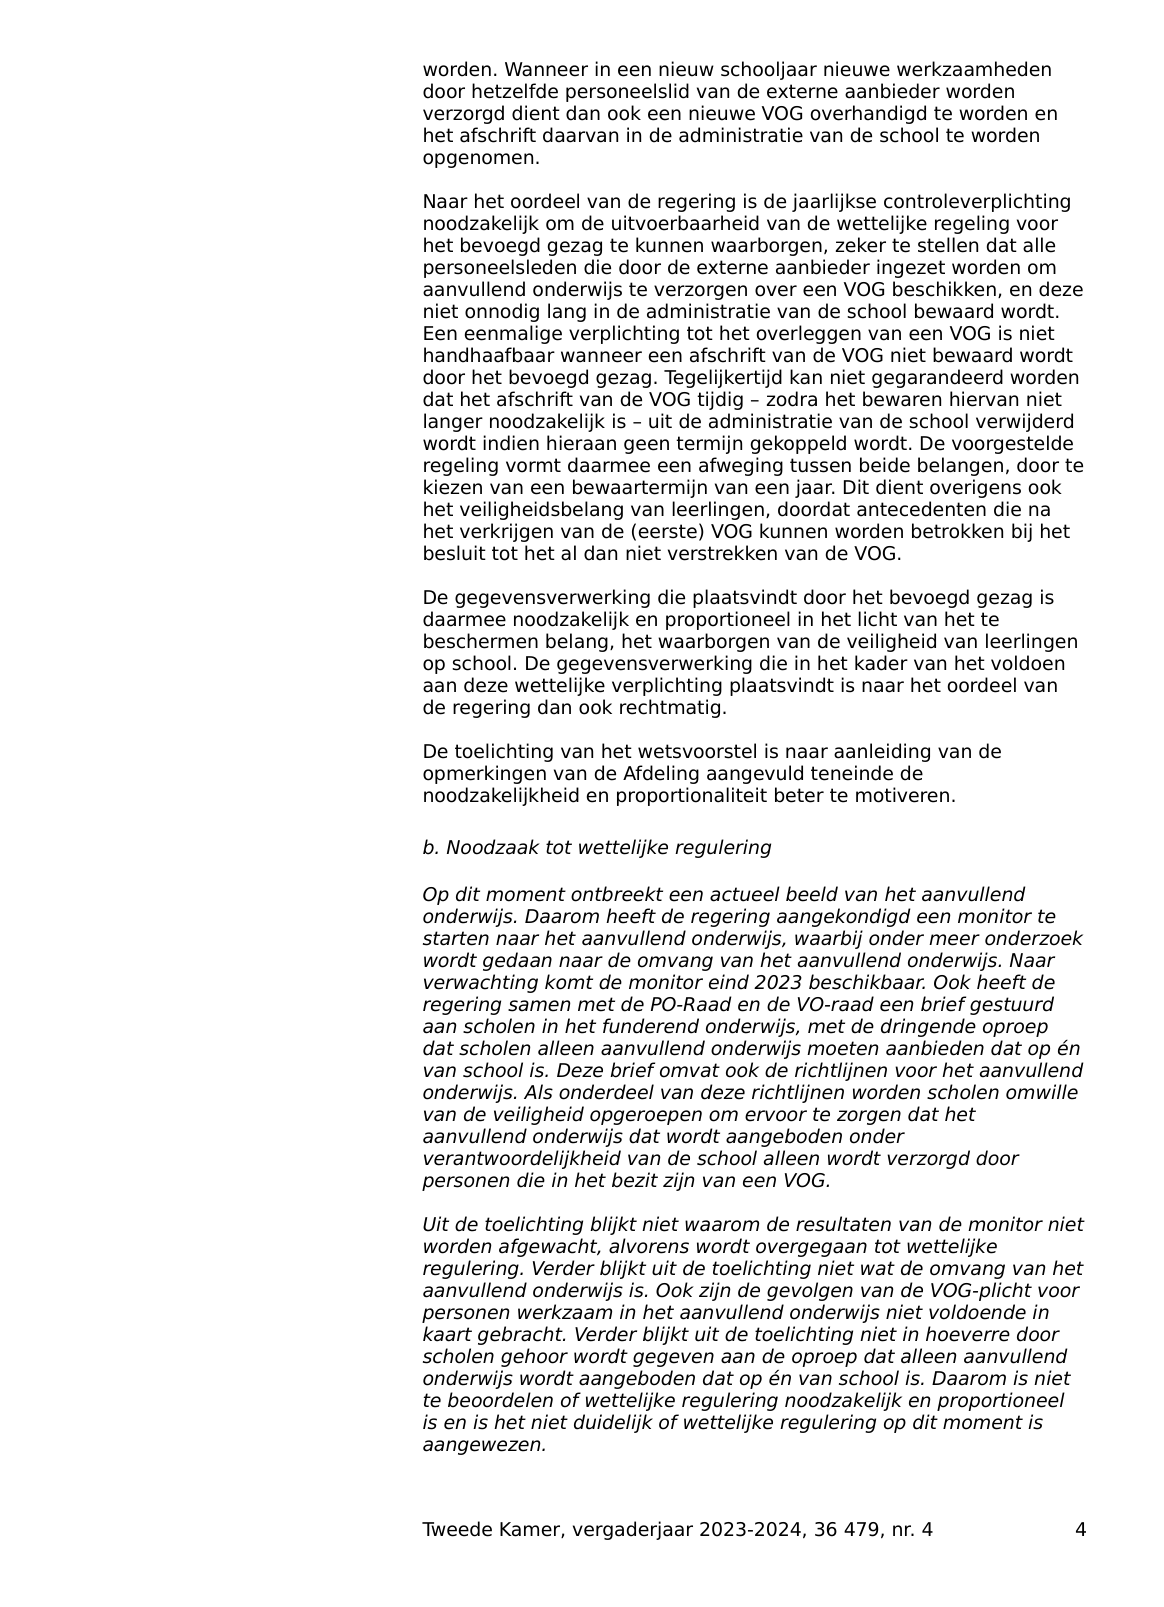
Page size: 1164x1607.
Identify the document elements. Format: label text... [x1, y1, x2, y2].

text De gegevensverwerking die plaatsvindt door het bevoegd gezag is daarmee noodzakelijk en proportioneel in het licht van het te beschermen belang, het waarborgen van de veiligheid van leerlingen op school. De gegevensverwerking die in het kader van het voldoen aan deze wettelijke verplichting plaatsvindt is naar het oordeel van de regering dan ook rechtmatig. [422, 587, 1087, 719]
text Op dit moment ontbreekt een actueel beeld van het aanvullend onderwijs. Daarom heeft de regering aangekondigd een monitor te starten naar het aanvullend onderwijs, waarbij onder meer onderzoek wordt gedaan naar de omvang van het aanvullend onderwijs. Naar verwachting komt de monitor eind 2023 beschikbaar. Ook heeft de regering samen met de PO-Raad en de VO-raad een brief gestuurd aan scholen in het funderend onderwijs, met de dringende oproep dat scholen alleen aanvullend onderwijs moeten aanbieden dat op én van school is. Deze brief omvat ook de richtlijnen voor het aanvullend onderwijs. Als onderdeel van deze richtlijnen worden scholen omwille van de veiligheid opgeroepen om ervoor te zorgen dat het aanvullend onderwijs dat wordt aangeboden onder verantwoordelijkheid van de school alleen wordt verzorgd door personen die in het bezit zijn van een VOG. [422, 884, 1087, 1192]
text worden. Wanneer in een nieuw schooljaar nieuwe werkzaamheden door hetzelfde personeelslid van de externe aanbieder worden verzorgd dient dan ook een nieuwe VOG overhandigd te worden en het afschrift daarvan in de administratie van de school te worden opgenomen. [422, 59, 1087, 169]
text Uit de toelichting blijkt niet waarom de resultaten van de monitor niet worden afgewacht, alvorens wordt overgegaan tot wettelijke regulering. Verder blijkt uit de toelichting niet wat de omvang van het aanvullend onderwijs is. Ook zijn de gevolgen van de VOG-plicht voor personen werkzaam in het aanvullend onderwijs niet voldoende in kaart gebracht. Verder blijkt uit de toelichting niet in hoeverre door scholen gehoor wordt gegeven aan de oproep dat alleen aanvullend onderwijs wordt aangeboden dat op én van school is. Daarom is niet te beoordelen of wettelijke regulering noodzakelijk en proportioneel is en is het niet duidelijk of wettelijke regulering op dit moment is aangewezen. [422, 1214, 1087, 1456]
text De toelichting van het wetsvoorstel is naar aanleiding van de opmerkingen van de Afdeling aangevuld teneinde de noodzakelijkheid en proportionaliteit beter te motiveren. [422, 741, 1087, 807]
text Naar het oordeel van de regering is de jaarlijkse controleverplichting noodzakelijk om de uitvoerbaarheid van de wettelijke regeling voor het bevoegd gezag te kunnen waarborgen, zeker te stellen dat alle personeelsleden die door de externe aanbieder ingezet worden om aanvullend onderwijs te verzorgen over een VOG beschikken, en deze niet onnodig lang in de administratie van de school bewaard wordt. Een eenmalige verplichting tot het overleggen van een VOG is niet handhaafbaar wanneer een afschrift van de VOG niet bewaard wordt door het bevoegd gezag. Tegelijkertijd kan niet gegarandeerd worden dat het afschrift van de VOG tijdig – zodra het bewaren hiervan niet langer noodzakelijk is – uit de administratie van de school verwijderd wordt indien hieraan geen termijn gekoppeld wordt. De voorgestelde regeling vormt daarmee een afweging tussen beide belangen, door te kiezen van een bewaartermijn van een jaar. Dit dient overigens ook het veiligheidsbelang van leerlingen, doordat antecedenten die na het verkrijgen van de (eerste) VOG kunnen worden betrokken bij het besluit tot het al dan niet verstrekken van de VOG. [422, 191, 1087, 565]
subtitle b. Noodzaak tot wettelijke regulering [422, 837, 1087, 859]
